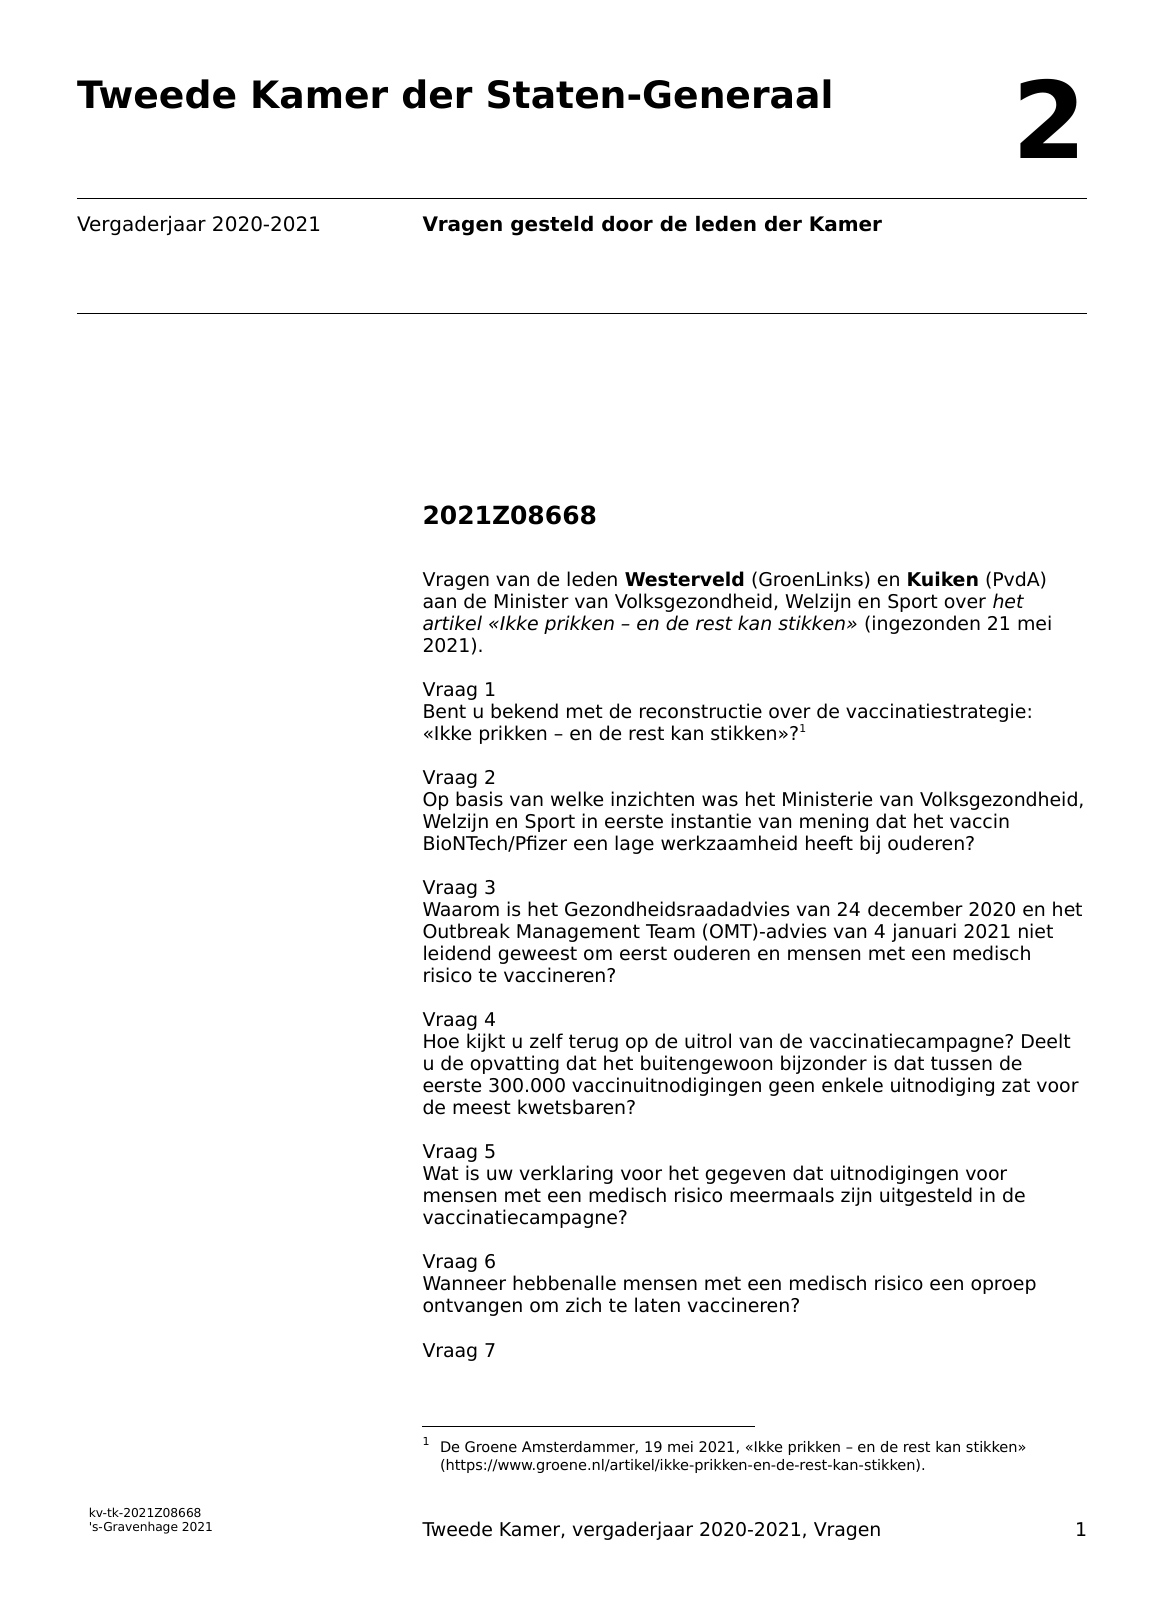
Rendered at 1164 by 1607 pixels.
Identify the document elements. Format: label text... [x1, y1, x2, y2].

text Bent u bekend met de reconstructie over de vaccinatiestrategie: «Ikke prikken – en de rest kan stikken»? [422, 701, 1087, 745]
text 2021Z08668 [422, 501, 1087, 531]
text Vraag 1 [422, 679, 1087, 701]
text Vraag 6 [422, 1251, 1087, 1273]
text Vraag 3 [422, 877, 1087, 899]
text Vraag 4 [422, 1009, 1087, 1031]
table_header 2 [886, 59, 1087, 198]
text Vragen van de leden Westerveld (GroenLinks) en Kuiken (PvdA) aan de Minister van Volksgezondheid, Welzijn en Sport over het artikel «Ikke prikken – en de rest kan stikken» (ingezonden 21 mei 2021). [422, 569, 1087, 657]
table_cell Vergaderjaar 2020-2021 [77, 199, 422, 313]
text Vraag 7 [422, 1339, 1087, 1361]
text Wanneer hebbenalle mensen met een medisch risico een oproep ontvangen om zich te laten vaccineren? [422, 1273, 1087, 1317]
text Waarom is het Gezondheidsraadadvies van 24 december 2020 en het Outbreak Management Team (OMT)-advies van 4 januari 2021 niet leidend geweest om eerst ouderen en mensen met een medisch risico te vaccineren? [422, 899, 1087, 987]
text Vraag 2 [422, 767, 1087, 789]
text kv-tk-2021Z08668 [88, 1506, 323, 1520]
text De Groene Amsterdammer, 19 mei 2021, «Ikke prikken – en de rest kan stikken» (https://www.groene.nl/artikel/ikke-prikken-en-de-rest-kan-stikken). [422, 1435, 1087, 1474]
text Hoe kijkt u zelf terug op de uitrol van de vaccinatiecampagne? Deelt u de opvatting dat het buitengewoon bijzonder is dat tussen de eerste 300.000 vaccinuitnodigingen geen enkele uitnodiging zat voor de meest kwetsbaren? [422, 1031, 1087, 1119]
text 's-Gravenhage 2021 [88, 1520, 323, 1534]
table_cell Vragen gesteld door de leden der Kamer [422, 199, 1087, 313]
text Op basis van welke inzichten was het Ministerie van Volksgezondheid, Welzijn en Sport in eerste instantie van mening dat het vaccin BioNTech/Pfizer een lage werkzaamheid heeft bij ouderen? [422, 789, 1087, 855]
table_header Tweede Kamer der Staten-Generaal [77, 59, 886, 198]
text Wat is uw verklaring voor het gegeven dat uitnodigingen voor mensen met een medisch risico meermaals zijn uitgesteld in de vaccinatiecampagne? [422, 1163, 1087, 1229]
text Vraag 5 [422, 1141, 1087, 1163]
